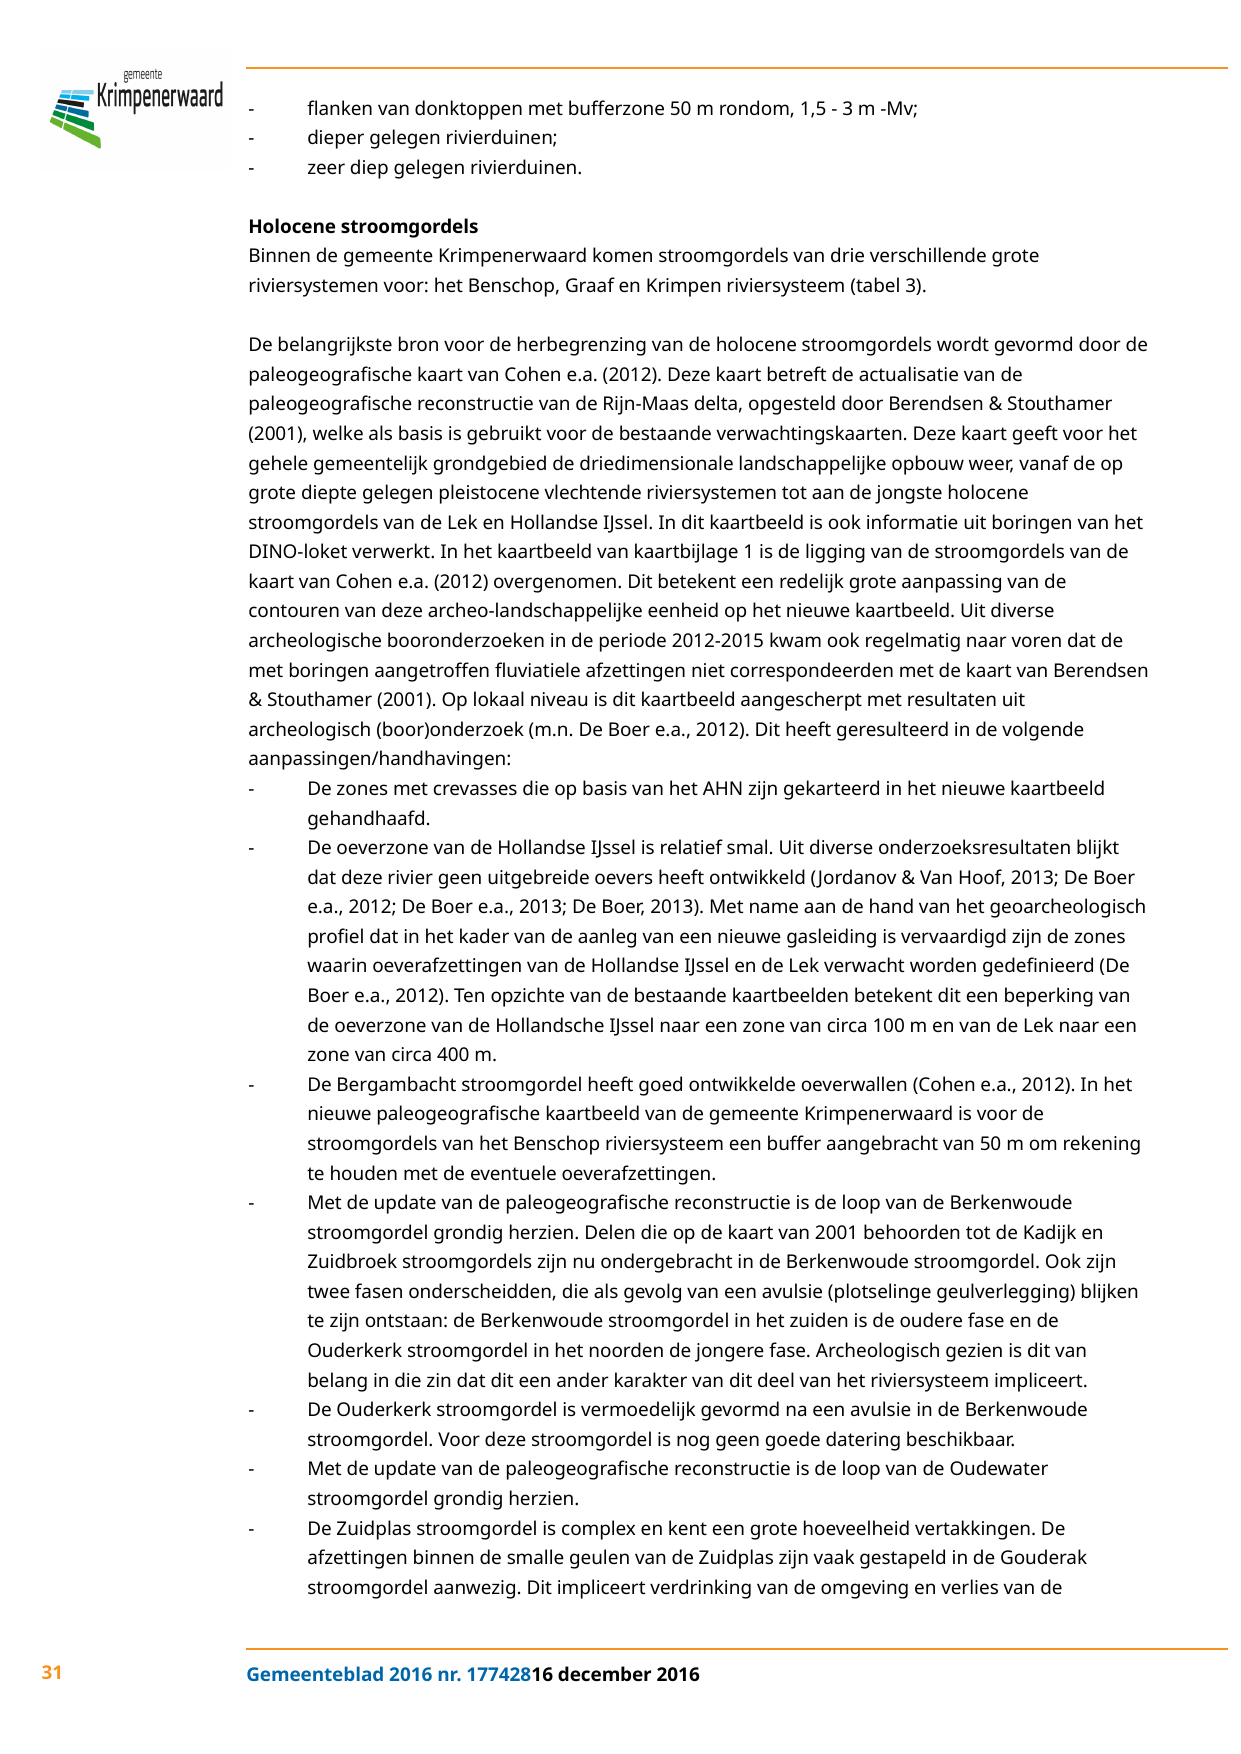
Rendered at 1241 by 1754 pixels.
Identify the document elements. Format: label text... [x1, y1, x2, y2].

list zeer diep gelegen rivierduinen. [248, 154, 1152, 180]
list dieper gelegen rivierduinen; [248, 124, 1152, 150]
list De Zuidplas stroomgordel is complex en kent een grote hoeveelheid vertakkingen. De afzettingen binnen de smalle geulen van de Zuidplas zijn vaak gestapeld in de Gouderak stroomgordel aanwezig. Dit impliceert verdrinking van de omgeving en verlies van de [248, 1515, 1152, 1600]
list De Ouderkerk stroomgordel is vermoedelijk gevormd na een avulsie in de Berkenwoude stroomgordel. Voor deze stroomgordel is nog geen goede datering beschikbaar. [248, 1396, 1152, 1452]
list De zones met crevasses die op basis van het AHN zijn gekarteerd in het nieuwe kaartbeeld gehandhaafd. [248, 775, 1152, 831]
text Binnen de gemeente Krimpenerwaard komen stroomgordels van drie verschillende grote riviersystemen voor: het Benschop, Graaf en Krimpen riviersysteem (tabel 3). [248, 243, 1152, 298]
list De Bergambacht stroomgordel heeft goed ontwikkelde oeverwallen (Cohen e.a., 2012). In het nieuwe paleogeografische kaartbeeld van de gemeente Krimpenerwaard is voor de stroomgordels van het Benschop riviersysteem een buffer aangebracht van 50 m om rekening te houden met de eventuele oeverafzettingen. [248, 1071, 1152, 1186]
list Met de update van de paleogeografische reconstructie is de loop van de Oudewater stroomgordel grondig herzien. [248, 1456, 1152, 1511]
text Holocene stroomgordels [248, 213, 1152, 239]
list flanken van donktoppen met bufferzone 50 m rondom, 1,5 - 3 m -Mv; [248, 95, 1152, 121]
text De belangrijkste bron voor de herbegrenzing van de holocene stroomgordels wordt gevormd door de paleogeografische kaart van Cohen e.a. (2012). Deze kaart betreft de actualisatie van de paleogeografische reconstructie van de Rijn-Maas delta, opgesteld door Berendsen & Stouthamer (2001), welke als basis is gebruikt voor de bestaande verwachtingskaarten. Deze kaart geeft voor het gehele gemeentelijk grondgebied de driedimensionale landschappelijke opbouw weer, vanaf de op grote diepte gelegen pleistocene vlechtende riviersystemen tot aan de jongste holocene stroomgordels van de Lek en Hollandse IJssel. In dit kaartbeeld is ook informatie uit boringen van het DINO-loket verwerkt. In het kaartbeeld van kaartbijlage 1 is de ligging van de stroomgordels van de kaart van Cohen e.a. (2012) overgenomen. Dit betekent een redelijk grote aanpassing van de contouren van deze archeo-landschappelijke eenheid op het nieuwe kaartbeeld. Uit diverse archeologische booronderzoeken in de periode 2012-2015 kwam ook regelmatig naar voren dat de met boringen aangetroffen fluviatiele afzettingen niet correspondeerden met de kaart van Berendsen & Stouthamer (2001). Op lokaal niveau is dit kaartbeeld aangescherpt met resultaten uit archeologisch (boor)onderzoek (m.n. De Boer e.a., 2012). Dit heeft geresulteerd in de volgende aanpassingen/handhavingen: [248, 331, 1152, 771]
picture [41, 47, 231, 172]
list Met de update van de paleogeografische reconstructie is de loop van de Berkenwoude stroomgordel grondig herzien. Delen die op de kaart van 2001 behoorden tot de Kadijk en Zuidbroek stroomgordels zijn nu ondergebracht in de Berkenwoude stroomgordel. Ook zijn twee fasen onderscheidden, die als gevolg van een avulsie (plotselinge geulverlegging) blijken te zijn ontstaan: de Berkenwoude stroomgordel in het zuiden is de oudere fase en de Ouderkerk stroomgordel in het noorden de jongere fase. Archeologisch gezien is dit van belang in die zin dat dit een ander karakter van dit deel van het riviersysteem impliceert. [248, 1189, 1152, 1393]
list De oeverzone van de Hollandse IJssel is relatief smal. Uit diverse onderzoeksresultaten blijkt dat deze rivier geen uitgebreide oevers heeft ontwikkeld (Jordanov & Van Hoof, 2013; De Boer e.a., 2012; De Boer e.a., 2013; De Boer, 2013). Met name aan de hand van het geoarcheologisch profiel dat in het kader van de aanleg van een nieuwe gasleiding is vervaardigd zijn de zones waarin oeverafzettingen van de Hollandse IJssel en de Lek verwacht worden gedefinieerd (De Boer e.a., 2012). Ten opzichte van de bestaande kaartbeelden betekent dit een beperking van de oeverzone van de Hollandsche IJssel naar een zone van circa 100 m en van de Lek naar een zone van circa 400 m. [248, 834, 1152, 1067]
